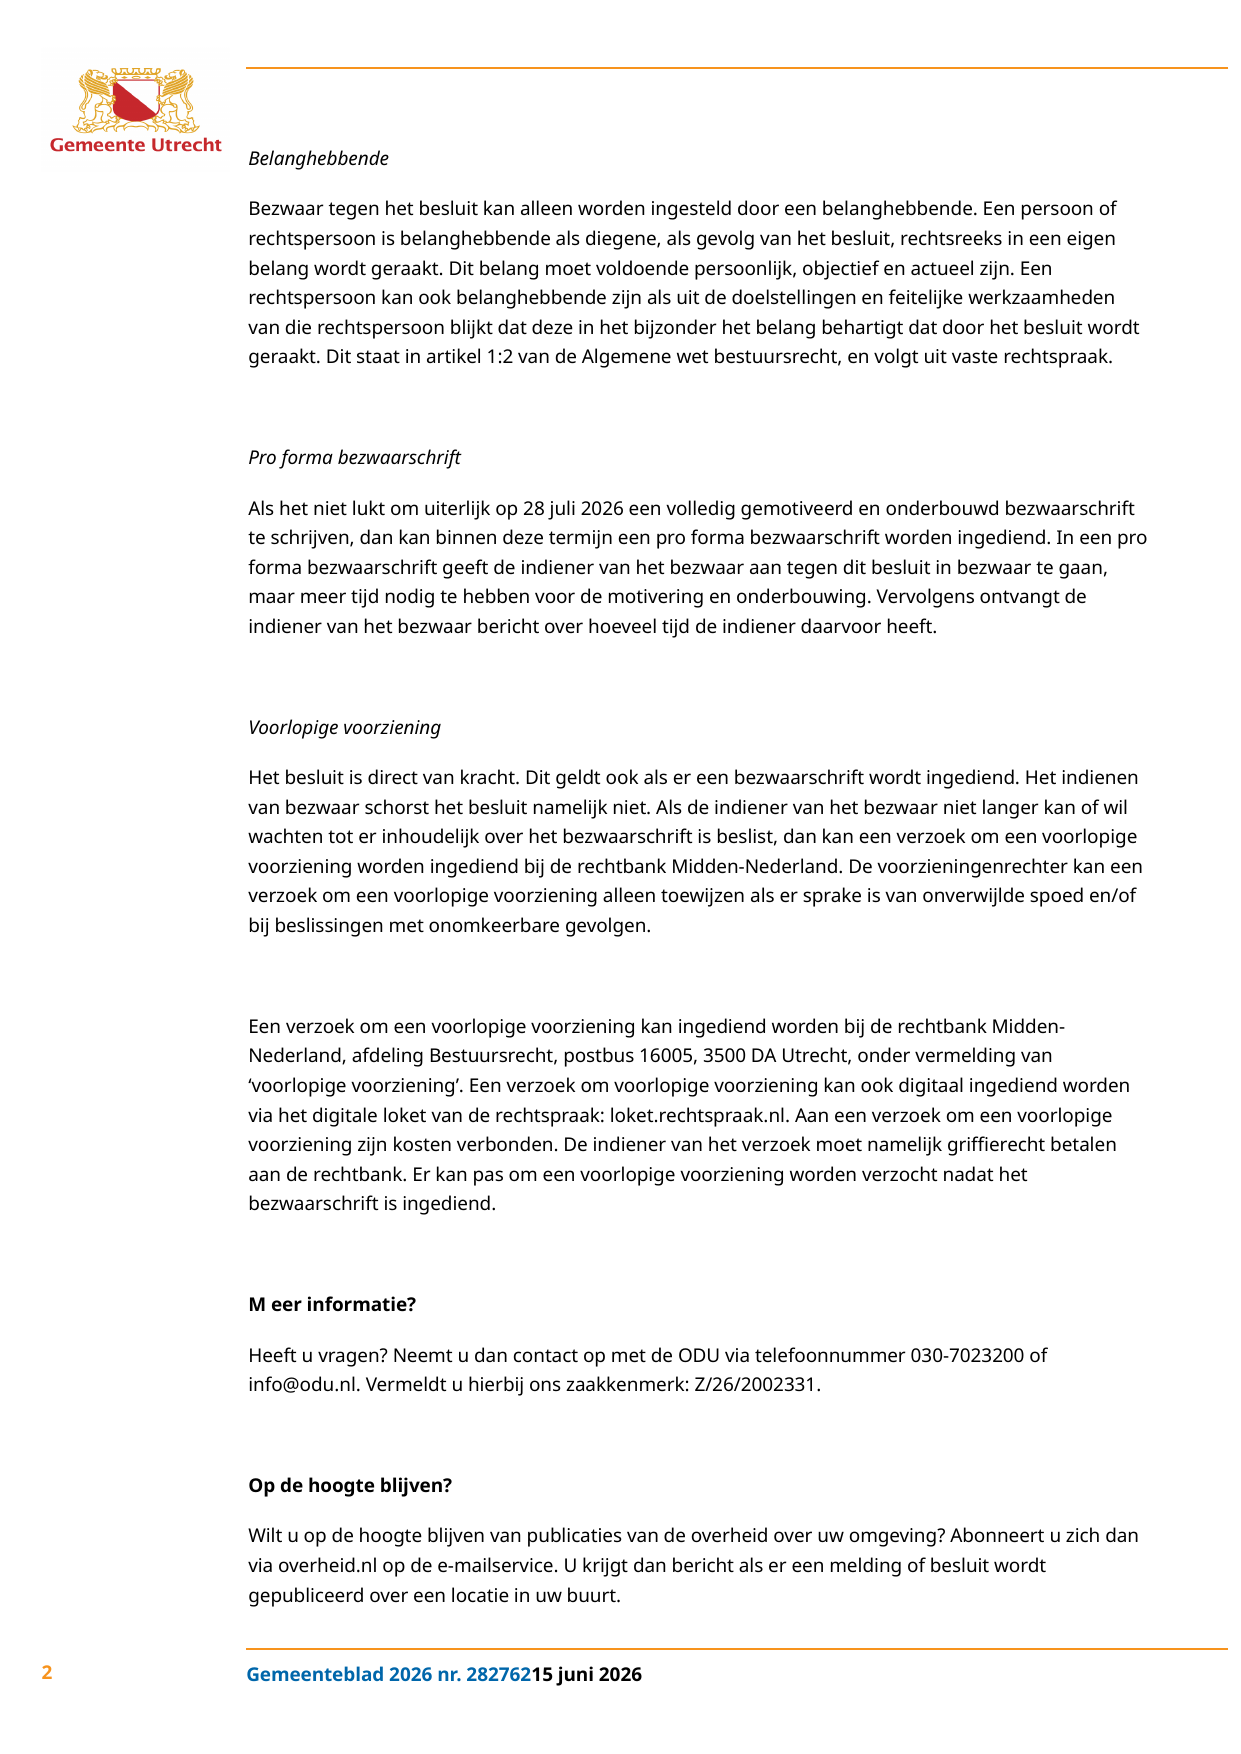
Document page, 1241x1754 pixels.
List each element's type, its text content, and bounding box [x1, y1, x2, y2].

picture [41, 47, 231, 172]
text Bezwaar tegen het besluit kan alleen worden ingesteld door een belanghebbende. Een persoon of rechtspersoon is belanghebbende als diegene, als gevolg van het besluit, rechtsreeks in een eigen belang wordt geraakt. Dit belang moet voldoende persoonlijk, objectief en actueel zijn. Een rechtspersoon kan ook belanghebbende zijn als uit de doelstellingen en feitelijke werkzaamheden van die rechtspersoon blijkt dat deze in het bijzonder het belang behartigt dat door het besluit wordt geraakt. Dit staat in artikel 1:2 van de Algemene wet bestuursrecht, en volgt uit vaste rechtspraak. [248, 196, 1152, 369]
text M eer informatie? [248, 1291, 1152, 1317]
text Een verzoek om een voorlopige voorziening kan ingediend worden bij de rechtbank Midden-Nederland, afdeling Bestuursrecht, postbus 16005, 3500 DA Utrecht, onder vermelding van ‘voorlopige voorziening’. Een verzoek om voorlopige voorziening kan ook digitaal ingediend worden via het digitale loket van de rechtspraak: loket.rechtspraak.nl. Aan een verzoek om een voorlopige voorziening zijn kosten verbonden. De indiener van het verzoek moet namelijk griffierecht betalen aan de rechtbank. Er kan pas om een voorlopige voorziening worden verzocht nadat het bezwaarschrift is ingediend. [248, 1013, 1152, 1216]
text Voorlopige voorziening [248, 714, 1152, 740]
text Het besluit is direct van kracht. Dit geldt ook als er een bezwaarschrift wordt ingediend. Het indienen van bezwaar schorst het besluit namelijk niet. Als de indiener van het bezwaar niet langer kan of wil wachten tot er inhoudelijk over het bezwaarschrift is beslist, dan kan een verzoek om een voorlopige voorziening worden ingediend bij de rechtbank Midden-Nederland. De voorzieningenrechter kan een verzoek om een voorlopige voorziening alleen toewijzen als er sprake is van onverwijlde spoed en/of bij beslissingen met onomkeerbare gevolgen. [248, 764, 1152, 938]
text Belanghebbende [248, 145, 1152, 171]
text Pro forma bezwaarschrift [248, 444, 1152, 470]
text Op de hoogte blijven? [248, 1472, 1152, 1498]
text Heeft u vragen? Neemt u dan contact op met de ODU via telefoonnummer 030-7023200 of info@odu.nl. Vermeldt u hierbij ons zaakkenmerk: Z/26/2002331. [248, 1342, 1152, 1397]
text Wilt u op de hoogte blijven van publicaties van de overheid over uw omgeving? Abonneert u zich dan via overheid.nl op de e-mailservice. U krijgt dan bericht als er een melding of besluit wordt gepubliceerd over een locatie in uw buurt. [248, 1523, 1152, 1608]
text Als het niet lukt om uiterlijk op 28 juli 2026 een volledig gemotiveerd en onderbouwd bezwaarschrift te schrijven, dan kan binnen deze termijn een pro forma bezwaarschrift worden ingediend. In een pro forma bezwaarschrift geeft de indiener van het bezwaar aan tegen dit besluit in bezwaar te gaan, maar meer tijd nodig te hebben voor de motivering en onderbouwing. Vervolgens ontvangt de indiener van het bezwaar bericht over hoeveel tijd de indiener daarvoor heeft. [248, 495, 1152, 639]
